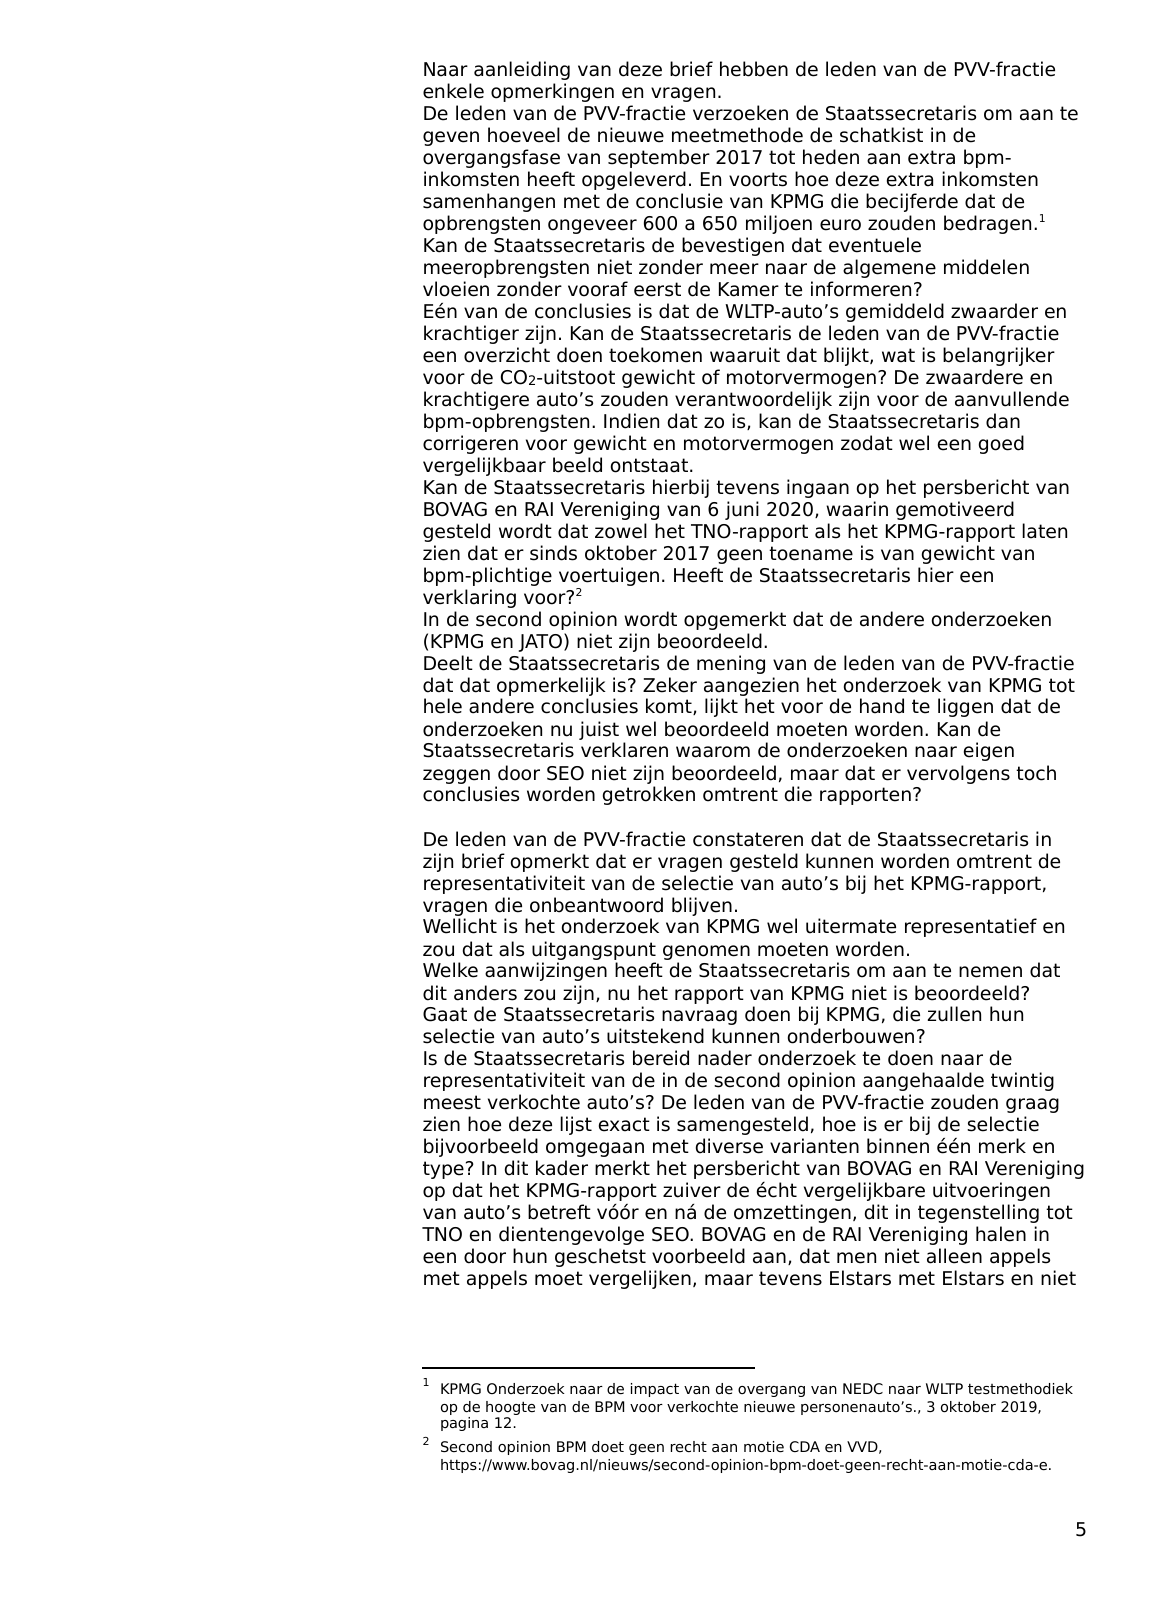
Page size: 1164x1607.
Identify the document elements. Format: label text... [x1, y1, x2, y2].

text Eén van de conclusies is dat de WLTP-auto’s gemiddeld zwaarder en krachtiger zijn. Kan de Staatssecretaris de leden van de PVV-fractie een overzicht doen toekomen waaruit dat blijkt, wat is belangrijker voor de CO2-uitstoot gewicht of motorvermogen? De zwaardere en krachtigere auto’s zouden verantwoordelijk zijn voor de aanvullende bpm-opbrengsten. Indien dat zo is, kan de Staatssecretaris dan corrigeren voor gewicht en motorvermogen zodat wel een goed vergelijkbaar beeld ontstaat. [422, 301, 1087, 477]
text Second opinion BPM doet geen recht aan motie CDA en VVD, https://www.bovag.nl/nieuws/second-opinion-bpm-doet-geen-recht-aan-motie-cda-e. [422, 1435, 1087, 1474]
text KPMG Onderzoek naar de impact van de overgang van NEDC naar WLTP testmethodiek op de hoogte van de BPM voor verkochte nieuwe personenauto’s., 3 oktober 2019, pagina 12. [422, 1377, 1087, 1432]
text Naar aanleiding van deze brief hebben de leden van de PVV-fractie enkele opmerkingen en vragen. [422, 59, 1087, 103]
text De leden van de PVV-fractie constateren dat de Staatssecretaris in zijn brief opmerkt dat er vragen gesteld kunnen worden omtrent de representativiteit van de selectie van auto’s bij het KPMG-rapport, vragen die onbeantwoord blijven. [422, 828, 1087, 916]
text Kan de Staatssecretaris hierbij tevens ingaan op het persbericht van BOVAG en RAI Vereniging van 6 juni 2020, waarin gemotiveerd gesteld wordt dat zowel het TNO-rapport als het KPMG-rapport laten zien dat er sinds oktober 2017 geen toename is van gewicht van bpm-plichtige voertuigen. Heeft de Staatssecretaris hier een verklaring voor? [422, 477, 1087, 608]
text Welke aanwijzingen heeft de Staatssecretaris om aan te nemen dat dit anders zou zijn, nu het rapport van KPMG niet is beoordeeld? [422, 960, 1087, 1004]
text Wellicht is het onderzoek van KPMG wel uitermate representatief en zou dat als uitgangspunt genomen moeten worden. [422, 916, 1087, 960]
text De leden van de PVV-fractie verzoeken de Staatssecretaris om aan te geven hoeveel de nieuwe meetmethode de schatkist in de overgangsfase van september 2017 tot heden aan extra bpm-inkomsten heeft opgeleverd. En voorts hoe deze extra inkomsten samenhangen met de conclusie van KPMG die becijferde dat de opbrengsten ongeveer 600 a 650 miljoen euro zouden bedragen. [422, 103, 1087, 235]
text Kan de Staatssecretaris de bevestigen dat eventuele meeropbrengsten niet zonder meer naar de algemene middelen vloeien zonder vooraf eerst de Kamer te informeren? [422, 235, 1087, 301]
text Deelt de Staatssecretaris de mening van de leden van de PVV-fractie dat dat opmerkelijk is? Zeker aangezien het onderzoek van KPMG tot hele andere conclusies komt, lijkt het voor de hand te liggen dat de onderzoeken nu juist wel beoordeeld moeten worden. Kan de Staatssecretaris verklaren waarom de onderzoeken naar eigen zeggen door SEO niet zijn beoordeeld, maar dat er vervolgens toch conclusies worden getrokken omtrent die rapporten? [422, 652, 1087, 806]
text Is de Staatssecretaris bereid nader onderzoek te doen naar de representativiteit van de in de second opinion aangehaalde twintig meest verkochte auto’s? De leden van de PVV-fractie zouden graag zien hoe deze lijst exact is samengesteld, hoe is er bij de selectie bijvoorbeeld omgegaan met diverse varianten binnen één merk en type? In dit kader merkt het persbericht van BOVAG en RAI Vereniging op dat het KPMG-rapport zuiver de écht vergelijkbare uitvoeringen van auto’s betreft vóór en ná de omzettingen, dit in tegenstelling tot TNO en dientengevolge SEO. BOVAG en de RAI Vereniging halen in een door hun geschetst voorbeeld aan, dat men niet alleen appels met appels moet vergelijken, maar tevens Elstars met Elstars en niet [422, 1048, 1087, 1290]
text Gaat de Staatssecretaris navraag doen bij KPMG, die zullen hun selectie van auto’s uitstekend kunnen onderbouwen? [422, 1004, 1087, 1048]
text In de second opinion wordt opgemerkt dat de andere onderzoeken (KPMG en JATO) niet zijn beoordeeld. [422, 608, 1087, 652]
